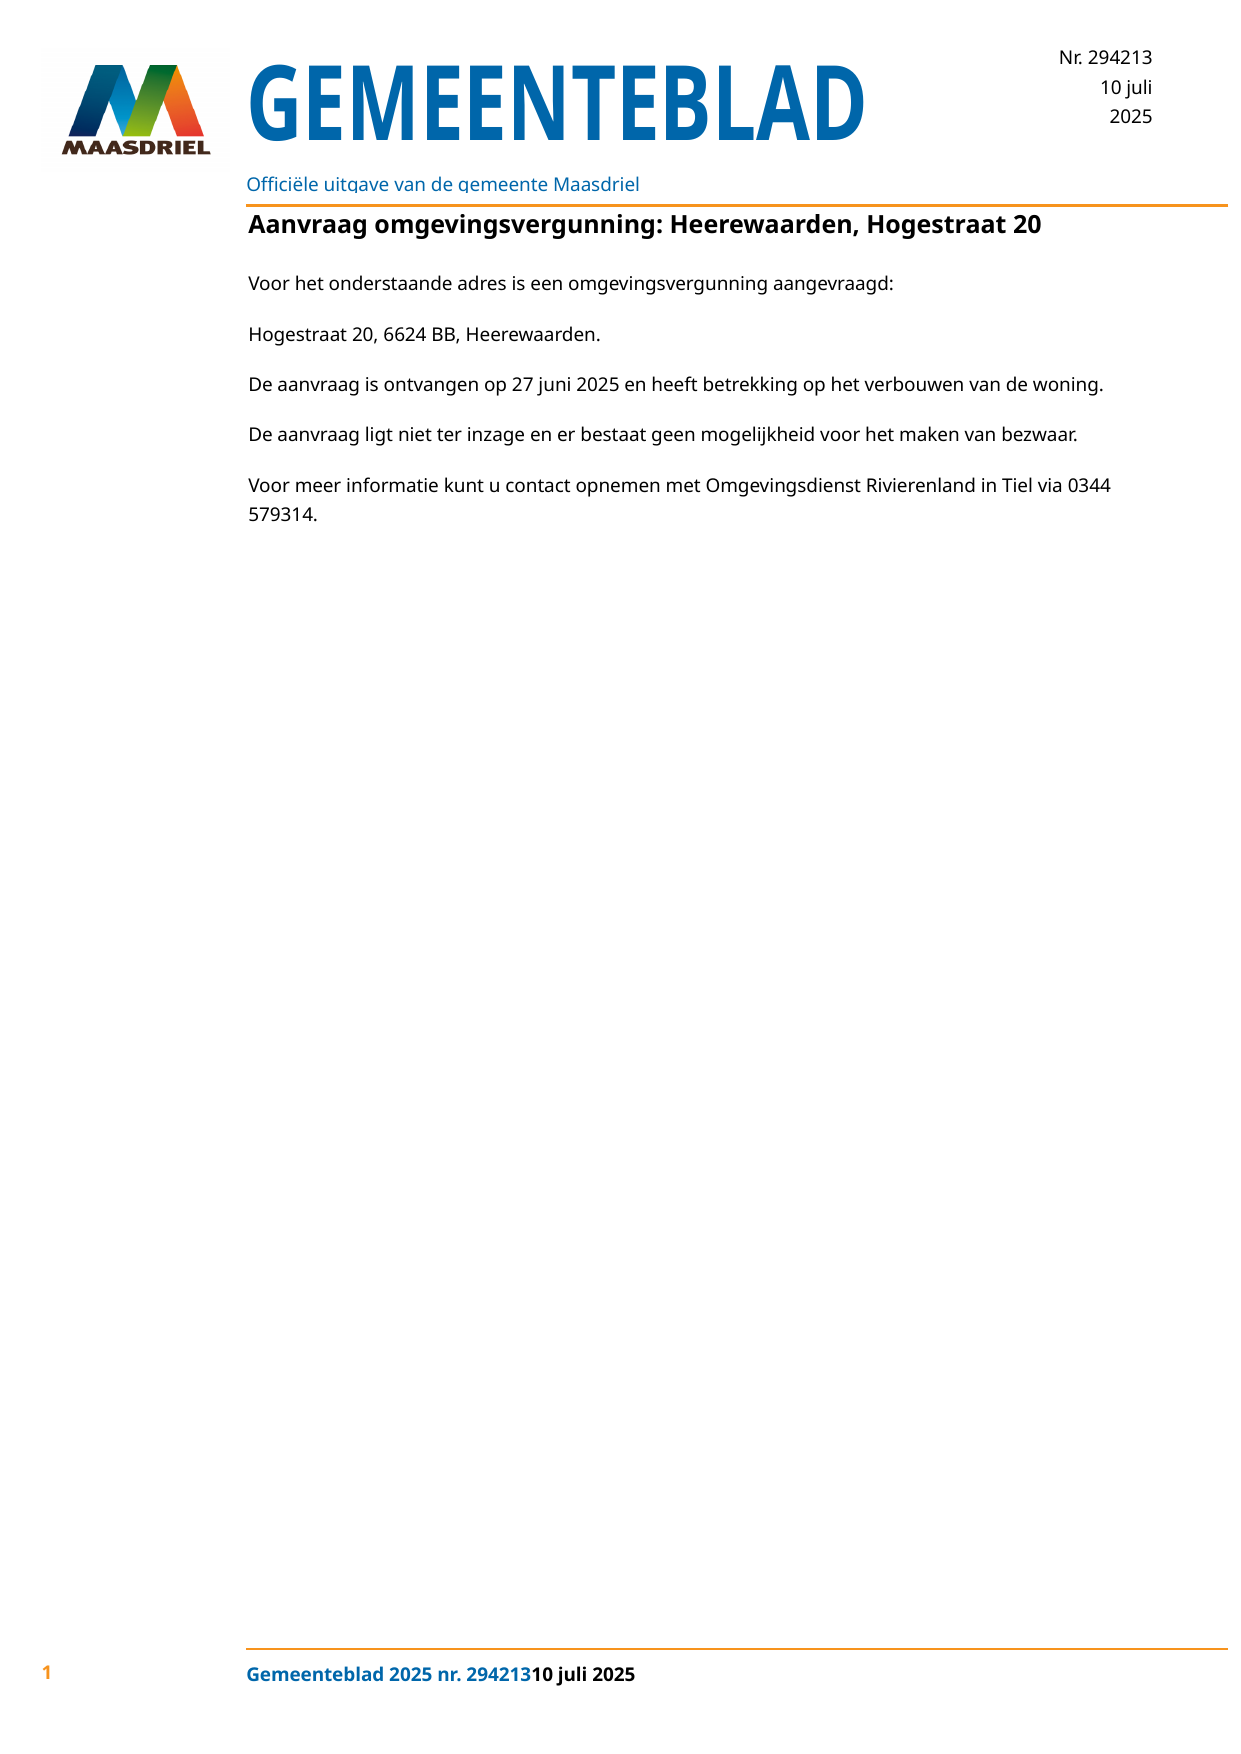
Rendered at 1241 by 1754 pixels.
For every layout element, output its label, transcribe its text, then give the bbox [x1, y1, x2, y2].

text Voor meer informatie kunt u contact opnemen met Omgevingsdienst Rivierenland in Tiel via 0344 579314. [248, 472, 1152, 527]
text De aanvraag is ontvangen op 27 juni 2025 en heeft betrekking op het verbouwen van de woning. [248, 371, 1152, 397]
text Hogestraat 20, 6624 BB, Heerewaarden. [248, 321, 1152, 346]
picture [41, 47, 231, 172]
text De aanvraag ligt niet ter inzage en er bestaat geen mogelijkheid voor het maken van bezwaar. [248, 422, 1152, 447]
text Aanvraag omgevingsvergunning: Heerewaarden, Hogestraat 20 [248, 207, 1152, 241]
text Voor het onderstaande adres is een omgevingsvergunning aangevraagd: [248, 270, 1152, 296]
